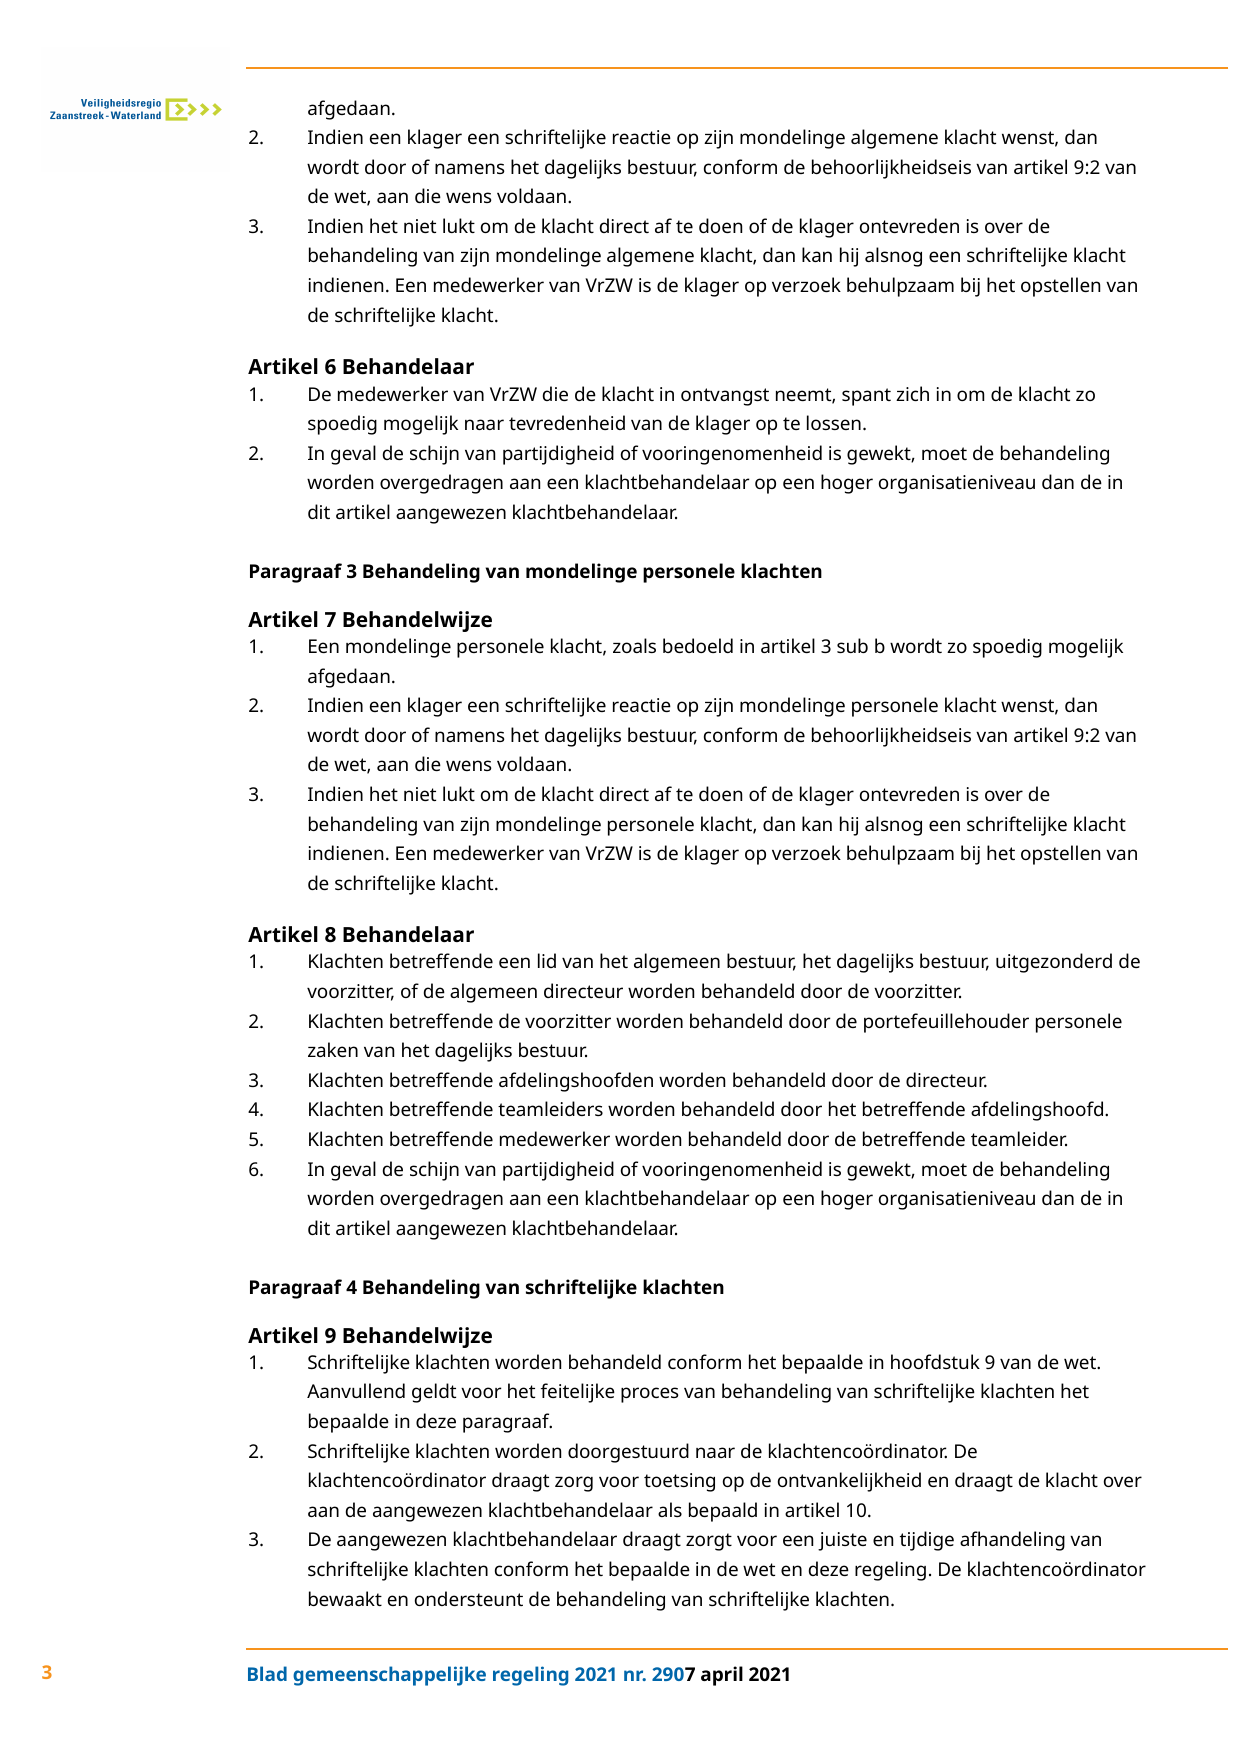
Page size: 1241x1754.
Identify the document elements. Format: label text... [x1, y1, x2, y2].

text Artikel 7 Behandelwijze [248, 605, 1152, 633]
list Indien het niet lukt om de klacht direct af te doen of de klager ontevreden is over de behandeling van zijn mondelinge personele klacht, dan kan hij alsnog een schriftelijke klacht indienen. Een medewerker van VrZW is de klager op verzoek behulpzaam bij het opstellen van de schriftelijke klacht. [248, 781, 1152, 896]
list Indien een klager een schriftelijke reactie op zijn mondelinge personele klacht wenst, dan wordt door of namens het dagelijks bestuur, conform de behoorlijkheidseis van artikel 9:2 van de wet, aan die wens voldaan. [248, 692, 1152, 777]
text Artikel 6 Behandelaar [248, 352, 1152, 381]
list In geval de schijn van partijdigheid of vooringenomenheid is gewekt, moet de behandeling worden overgedragen aan een klachtbehandelaar op een hoger organisatieniveau dan de in dit artikel aangewezen klachtbehandelaar. [248, 440, 1152, 525]
list Schriftelijke klachten worden doorgestuurd naar de klachtencoördinator. De klachtencoördinator draagt zorg voor toetsing op de ontvankelijkheid en draagt de klacht over aan de aangewezen klachtbehandelaar als bepaald in artikel 10. [248, 1438, 1152, 1523]
list Klachten betreffende teamleiders worden behandeld door het betreffende afdelingshoofd. [248, 1097, 1152, 1122]
list Klachten betreffende een lid van het algemeen bestuur, het dagelijks bestuur, uitgezonderd de voorzitter, of de algemeen directeur worden behandeld door de voorzitter. [248, 949, 1152, 1004]
list De medewerker van VrZW die de klacht in ontvangst neemt, spant zich in om de klacht zo spoedig mogelijk naar tevredenheid van de klager op te lossen. [248, 381, 1152, 436]
list Indien het niet lukt om de klacht direct af te doen of de klager ontevreden is over de behandeling van zijn mondelinge algemene klacht, dan kan hij alsnog een schriftelijke klacht indienen. Een medewerker van VrZW is de klager op verzoek behulpzaam bij het opstellen van de schriftelijke klacht. [248, 213, 1152, 328]
text Paragraaf 4 Behandeling van schriftelijke klachten [248, 1274, 1152, 1300]
picture [41, 47, 231, 172]
list Indien een klager een schriftelijke reactie op zijn mondelinge algemene klacht wenst, dan wordt door of namens het dagelijks bestuur, conform de behoorlijkheidseis van artikel 9:2 van de wet, aan die wens voldaan. [248, 124, 1152, 209]
list afgedaan. [248, 95, 1152, 121]
text Artikel 8 Behandelaar [248, 920, 1152, 949]
list In geval de schijn van partijdigheid of vooringenomenheid is gewekt, moet de behandeling worden overgedragen aan een klachtbehandelaar op een hoger organisatieniveau dan de in dit artikel aangewezen klachtbehandelaar. [248, 1156, 1152, 1241]
list Klachten betreffende afdelingshoofden worden behandeld door de directeur. [248, 1067, 1152, 1093]
list Een mondelinge personele klacht, zoals bedoeld in artikel 3 sub b wordt zo spoedig mogelijk afgedaan. [248, 633, 1152, 688]
list Schriftelijke klachten worden behandeld conform het bepaalde in hoofdstuk 9 van de wet. Aanvullend geldt voor het feitelijke proces van behandeling van schriftelijke klachten het bepaalde in deze paragraaf. [248, 1349, 1152, 1434]
list De aangewezen klachtbehandelaar draagt zorgt voor een juiste en tijdige afhandeling van schriftelijke klachten conform het bepaalde in de wet en deze regeling. De klachtencoördinator bewaakt en ondersteunt de behandeling van schriftelijke klachten. [248, 1527, 1152, 1612]
text Paragraaf 3 Behandeling van mondelinge personele klachten [248, 558, 1152, 584]
text Artikel 9 Behandelwijze [248, 1321, 1152, 1349]
list Klachten betreffende medewerker worden behandeld door de betreffende teamleider. [248, 1126, 1152, 1152]
list Klachten betreffende de voorzitter worden behandeld door de portefeuillehouder personele zaken van het dagelijks bestuur. [248, 1008, 1152, 1063]
